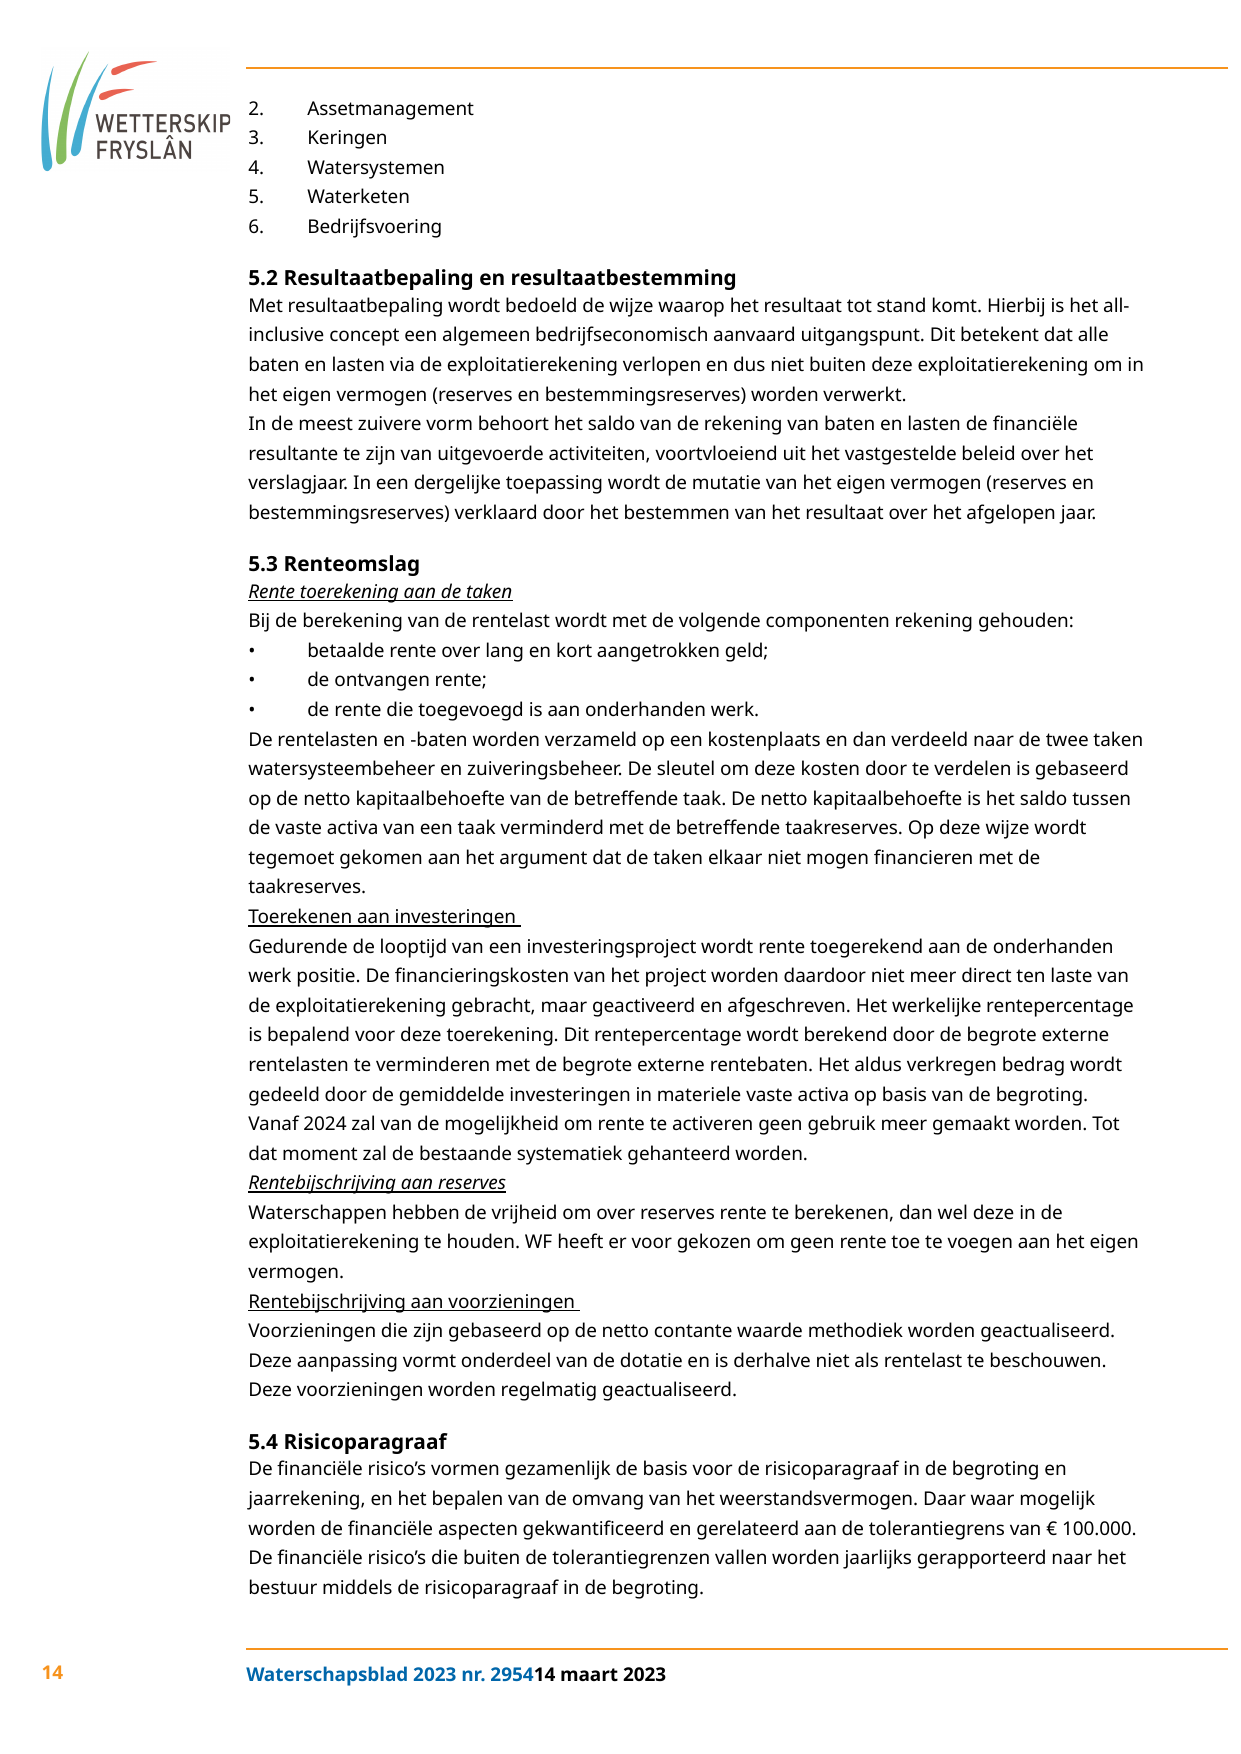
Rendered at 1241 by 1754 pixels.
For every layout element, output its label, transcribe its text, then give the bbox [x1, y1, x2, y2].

text 5.4 Risicoparagraaf [248, 1427, 1152, 1456]
text Rente toerekening aan de taken [248, 578, 1152, 604]
text Bij de berekening van de rentelast wordt met de volgende componenten rekening gehouden: [248, 607, 1152, 633]
list Keringen [248, 124, 1152, 150]
text Waterschappen hebben de vrijheid om over reserves rente te berekenen, dan wel deze in de exploitatierekening te houden. WF heeft er voor gekozen om geen rente toe te voegen aan het eigen vermogen. [248, 1199, 1152, 1284]
text Voorzieningen die zijn gebaseerd op de netto contante waarde methodiek worden geactualiseerd. Deze aanpassing vormt onderdeel van de dotatie en is derhalve niet als rentelast te beschouwen. Deze voorzieningen worden regelmatig geactualiseerd. [248, 1317, 1152, 1402]
text Toerekenen aan investeringen [248, 903, 1152, 929]
list Watersystemen [248, 154, 1152, 180]
picture [41, 47, 231, 172]
list de rente die toegevoegd is aan onderhanden werk. [248, 696, 1152, 722]
text In de meest zuivere vorm behoort het saldo van de rekening van baten en lasten de financiële resultante te zijn van uitgevoerde activiteiten, voortvloeiend uit het vastgestelde beleid over het verslagjaar. In een dergelijke toepassing wordt de mutatie van het eigen vermogen (reserves en bestemmingsreserves) verklaard door het bestemmen van het resultaat over het afgelopen jaar. [248, 410, 1152, 525]
text De rentelasten en -baten worden verzameld op een kostenplaats en dan verdeeld naar de twee taken watersysteembeheer en zuiveringsbeheer. De sleutel om deze kosten door te verdelen is gebaseerd op de netto kapitaalbehoefte van de betreffende taak. De netto kapitaalbehoefte is het saldo tussen de vaste activa van een taak verminderd met de betreffende taakreserves. Op deze wijze wordt tegemoet gekomen aan het argument dat de taken elkaar niet mogen financieren met de taakreserves. [248, 726, 1152, 899]
text Rentebijschrijving aan voorzieningen [248, 1288, 1152, 1314]
text Rentebijschrijving aan reserves [248, 1169, 1152, 1195]
text 5.3 Renteomslag [248, 549, 1152, 578]
list Assetmanagement [248, 95, 1152, 121]
list Waterketen [248, 183, 1152, 209]
text Vanaf 2024 zal van de mogelijkheid om rente te activeren geen gebruik meer gemaakt worden. Tot dat moment zal de bestaande systematiek gehanteerd worden. [248, 1110, 1152, 1166]
text Gedurende de looptijd van een investeringsproject wordt rente toegerekend aan de onderhanden werk positie. De financieringskosten van het project worden daardoor niet meer direct ten laste van de exploitatierekening gebracht, maar geactiveerd en afgeschreven. Het werkelijke rentepercentage is bepalend voor deze toerekening. Dit rentepercentage wordt berekend door de begrote externe rentelasten te verminderen met de begrote externe rentebaten. Het aldus verkregen bedrag wordt gedeeld door de gemiddelde investeringen in materiele vaste activa op basis van de begroting. [248, 933, 1152, 1107]
list Bedrijfsvoering [248, 213, 1152, 239]
text 5.2 Resultaatbepaling en resultaatbestemming [248, 263, 1152, 292]
list betaalde rente over lang en kort aangetrokken geld; [248, 637, 1152, 663]
text Met resultaatbepaling wordt bedoeld de wijze waarop het resultaat tot stand komt. Hierbij is het all-inclusive concept een algemeen bedrijfseconomisch aanvaard uitgangspunt. Dit betekent dat alle baten en lasten via de exploitatierekening verlopen en dus niet buiten deze exploitatierekening om in het eigen vermogen (reserves en bestemmingsreserves) worden verwerkt. [248, 292, 1152, 406]
text De financiële risico’s vormen gezamenlijk de basis voor de risicoparagraaf in de begroting en jaarrekening, en het bepalen van de omvang van het weerstandsvermogen. Daar waar mogelijk worden de financiële aspecten gekwantificeerd en gerelateerd aan de tolerantiegrens van € 100.000. De financiële risico’s die buiten de tolerantiegrenzen vallen worden jaarlijks gerapporteerd naar het bestuur middels de risicoparagraaf in de begroting. [248, 1456, 1152, 1599]
list de ontvangen rente; [248, 667, 1152, 692]
